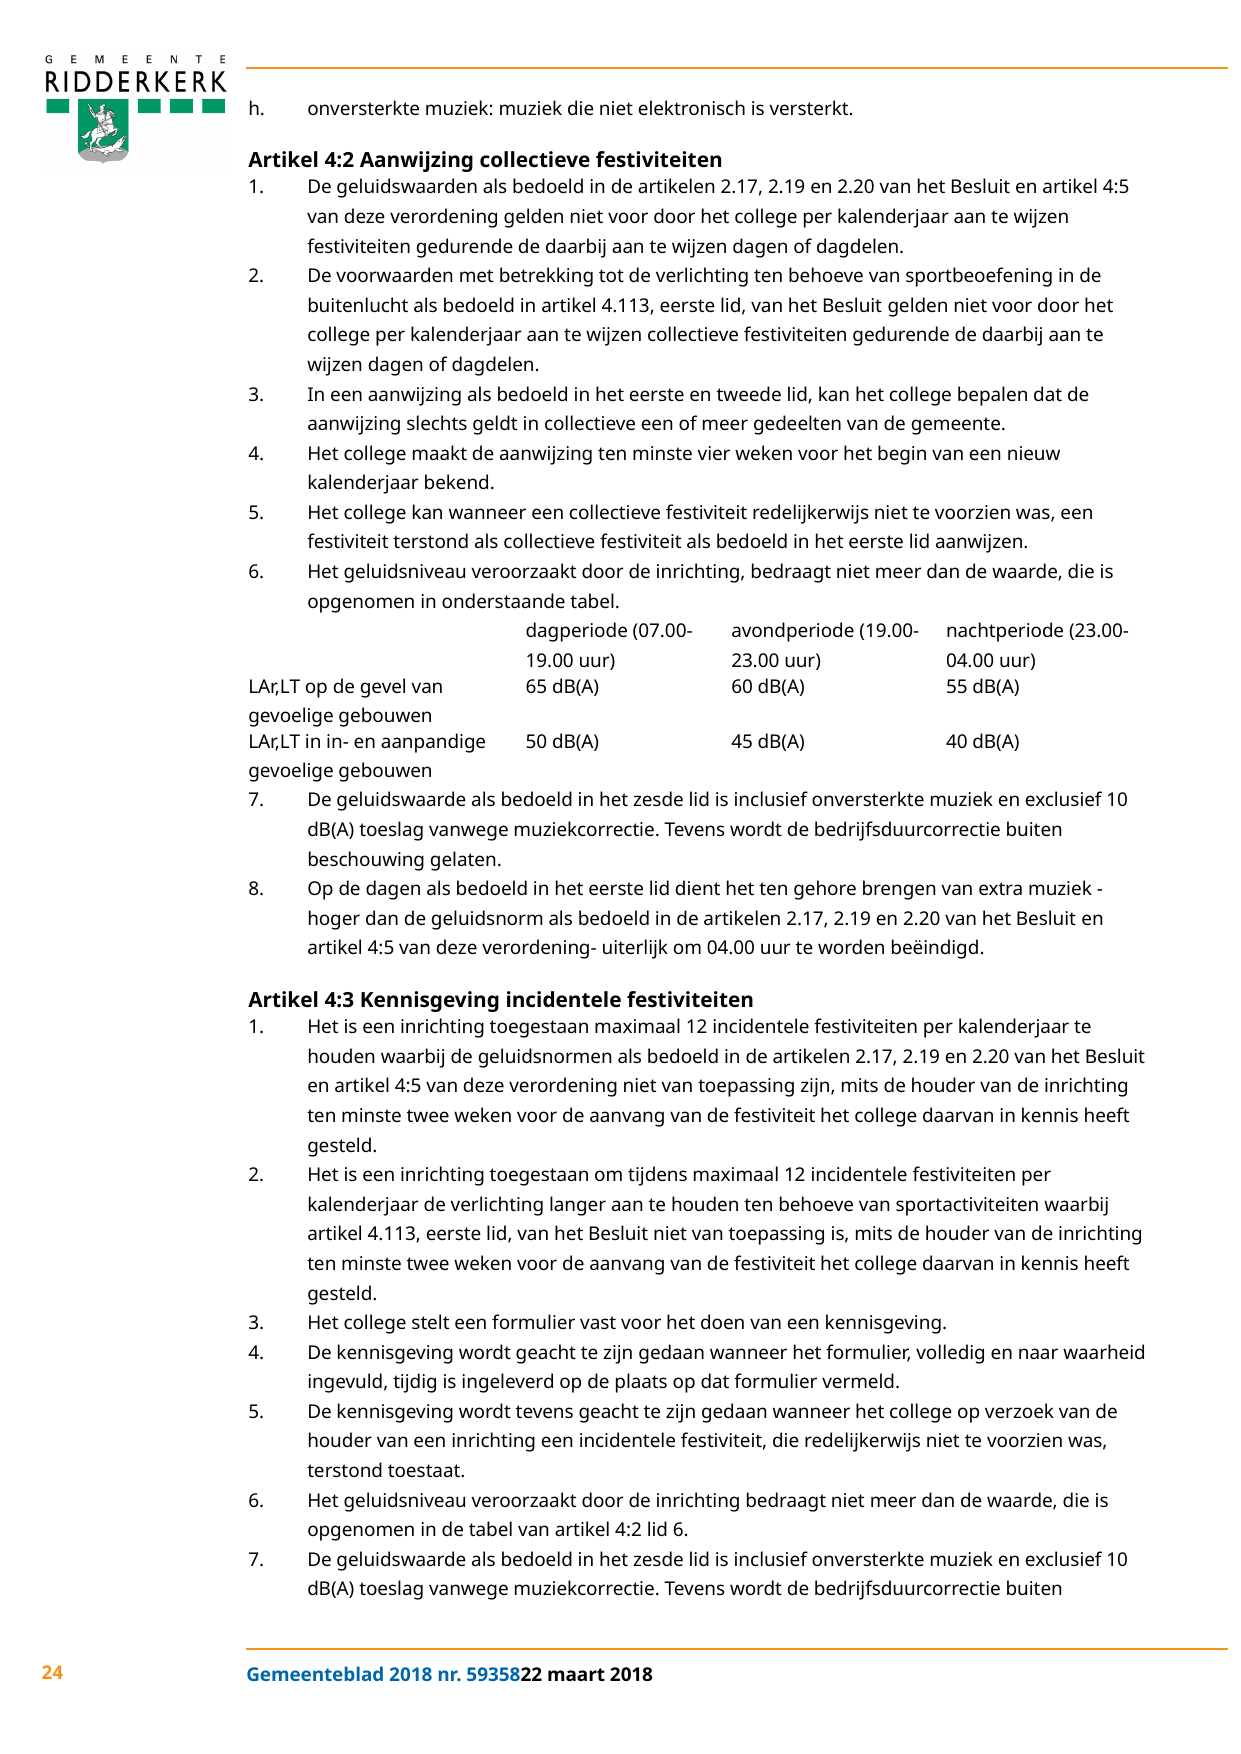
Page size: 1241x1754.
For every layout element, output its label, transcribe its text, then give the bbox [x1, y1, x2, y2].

table_cell 65 dB(A) [525, 673, 731, 728]
table_cell 60 dB(A) [731, 673, 946, 728]
table_header dagperiode (07.00-19.00 uur) [525, 618, 731, 673]
table_cell LAr,LT in in- en aanpandige gevoelige gebouwen [248, 728, 525, 783]
list Het geluidsniveau veroorzaakt door de inrichting bedraagt niet meer dan de waarde, die is opgenomen in de tabel van artikel 4:2 lid 6. [248, 1487, 1152, 1542]
list De geluidswaarden als bedoeld in de artikelen 2.17, 2.19 en 2.20 van het Besluit en artikel 4:5 van deze verordening gelden niet voor door het college per kalenderjaar aan te wijzen festiviteiten gedurende de daarbij aan te wijzen dagen of dagdelen. [248, 174, 1152, 258]
table_header nachtperiode (23.00-04.00 uur) [946, 618, 1152, 673]
list Het is een inrichting toegestaan om tijdens maximaal 12 incidentele festiviteiten per kalenderjaar de verlichting langer aan te houden ten behoeve van sportactiviteiten waarbij artikel 4.113, eerste lid, van het Besluit niet van toepassing is, mits de houder van de inrichting ten minste twee weken voor de aanvang van de festiviteit het college daarvan in kennis heeft gesteld. [248, 1161, 1152, 1305]
table_cell 55 dB(A) [946, 673, 1152, 728]
list Het college kan wanneer een collectieve festiviteit redelijkerwijs niet te voorzien was, een festiviteit terstond als collectieve festiviteit als bedoeld in het eerste lid aanwijzen. [248, 499, 1152, 554]
list In een aanwijzing als bedoeld in het eerste en tweede lid, kan het college bepalen dat de aanwijzing slechts geldt in collectieve een of meer gedeelten van de gemeente. [248, 381, 1152, 436]
list Het is een inrichting toegestaan maximaal 12 incidentele festiviteiten per kalenderjaar te houden waarbij de geluidsnormen als bedoeld in de artikelen 2.17, 2.19 en 2.20 van het Besluit en artikel 4:5 van deze verordening niet van toepassing zijn, mits de houder van de inrichting ten minste twee weken voor de aanvang van de festiviteit het college daarvan in kennis heeft gesteld. [248, 1013, 1152, 1157]
table_header avondperiode (19.00-23.00 uur) [731, 618, 946, 673]
list Het geluidsniveau veroorzaakt door de inrichting, bedraagt niet meer dan de waarde, die is opgenomen in onderstaande tabel. [248, 558, 1152, 613]
table_cell 45 dB(A) [731, 728, 946, 783]
list Het college stelt een formulier vast voor het doen van een kennisgeving. [248, 1309, 1152, 1335]
list De geluidswaarde als bedoeld in het zesde lid is inclusief onversterkte muziek en exclusief 10 dB(A) toeslag vanwege muziekcorrectie. Tevens wordt de bedrijfsduurcorrectie buiten [248, 1546, 1152, 1601]
text Artikel 4:3 Kennisgeving incidentele festiviteiten [248, 985, 1152, 1013]
list De geluidswaarde als bedoeld in het zesde lid is inclusief onversterkte muziek en exclusief 10 dB(A) toeslag vanwege muziekcorrectie. Tevens wordt de bedrijfsduurcorrectie buiten beschouwing gelaten. [248, 787, 1152, 872]
list Het college maakt de aanwijzing ten minste vier weken voor het begin van een nieuw kalenderjaar bekend. [248, 440, 1152, 495]
list Op de dagen als bedoeld in het eerste lid dient het ten gehore brengen van extra muziek - hoger dan de geluidsnorm als bedoeld in de artikelen 2.17, 2.19 en 2.20 van het Besluit en artikel 4:5 van deze verordening- uiterlijk om 04.00 uur te worden beëindigd. [248, 875, 1152, 960]
list De kennisgeving wordt tevens geacht te zijn gedaan wanneer het college op verzoek van de houder van een inrichting een incidentele festiviteit, die redelijkerwijs niet te voorzien was, terstond toestaat. [248, 1398, 1152, 1483]
list onversterkte muziek: muziek die niet elektronisch is versterkt. [248, 95, 1152, 121]
list De kennisgeving wordt geacht te zijn gedaan wanneer het formulier, volledig en naar waarheid ingevuld, tijdig is ingeleverd op de plaats op dat formulier vermeld. [248, 1339, 1152, 1394]
picture [41, 47, 231, 172]
table_cell 40 dB(A) [946, 728, 1152, 783]
table_cell LAr,LT op de gevel van gevoelige gebouwen [248, 673, 525, 728]
table_cell 50 dB(A) [525, 728, 731, 783]
list De voorwaarden met betrekking tot de verlichting ten behoeve van sportbeoefening in de buitenlucht als bedoeld in artikel 4.113, eerste lid, van het Besluit gelden niet voor door het college per kalenderjaar aan te wijzen collectieve festiviteiten gedurende de daarbij aan te wijzen dagen of dagdelen. [248, 262, 1152, 377]
table_header [248, 618, 525, 673]
text Artikel 4:2 Aanwijzing collectieve festiviteiten [248, 145, 1152, 174]
